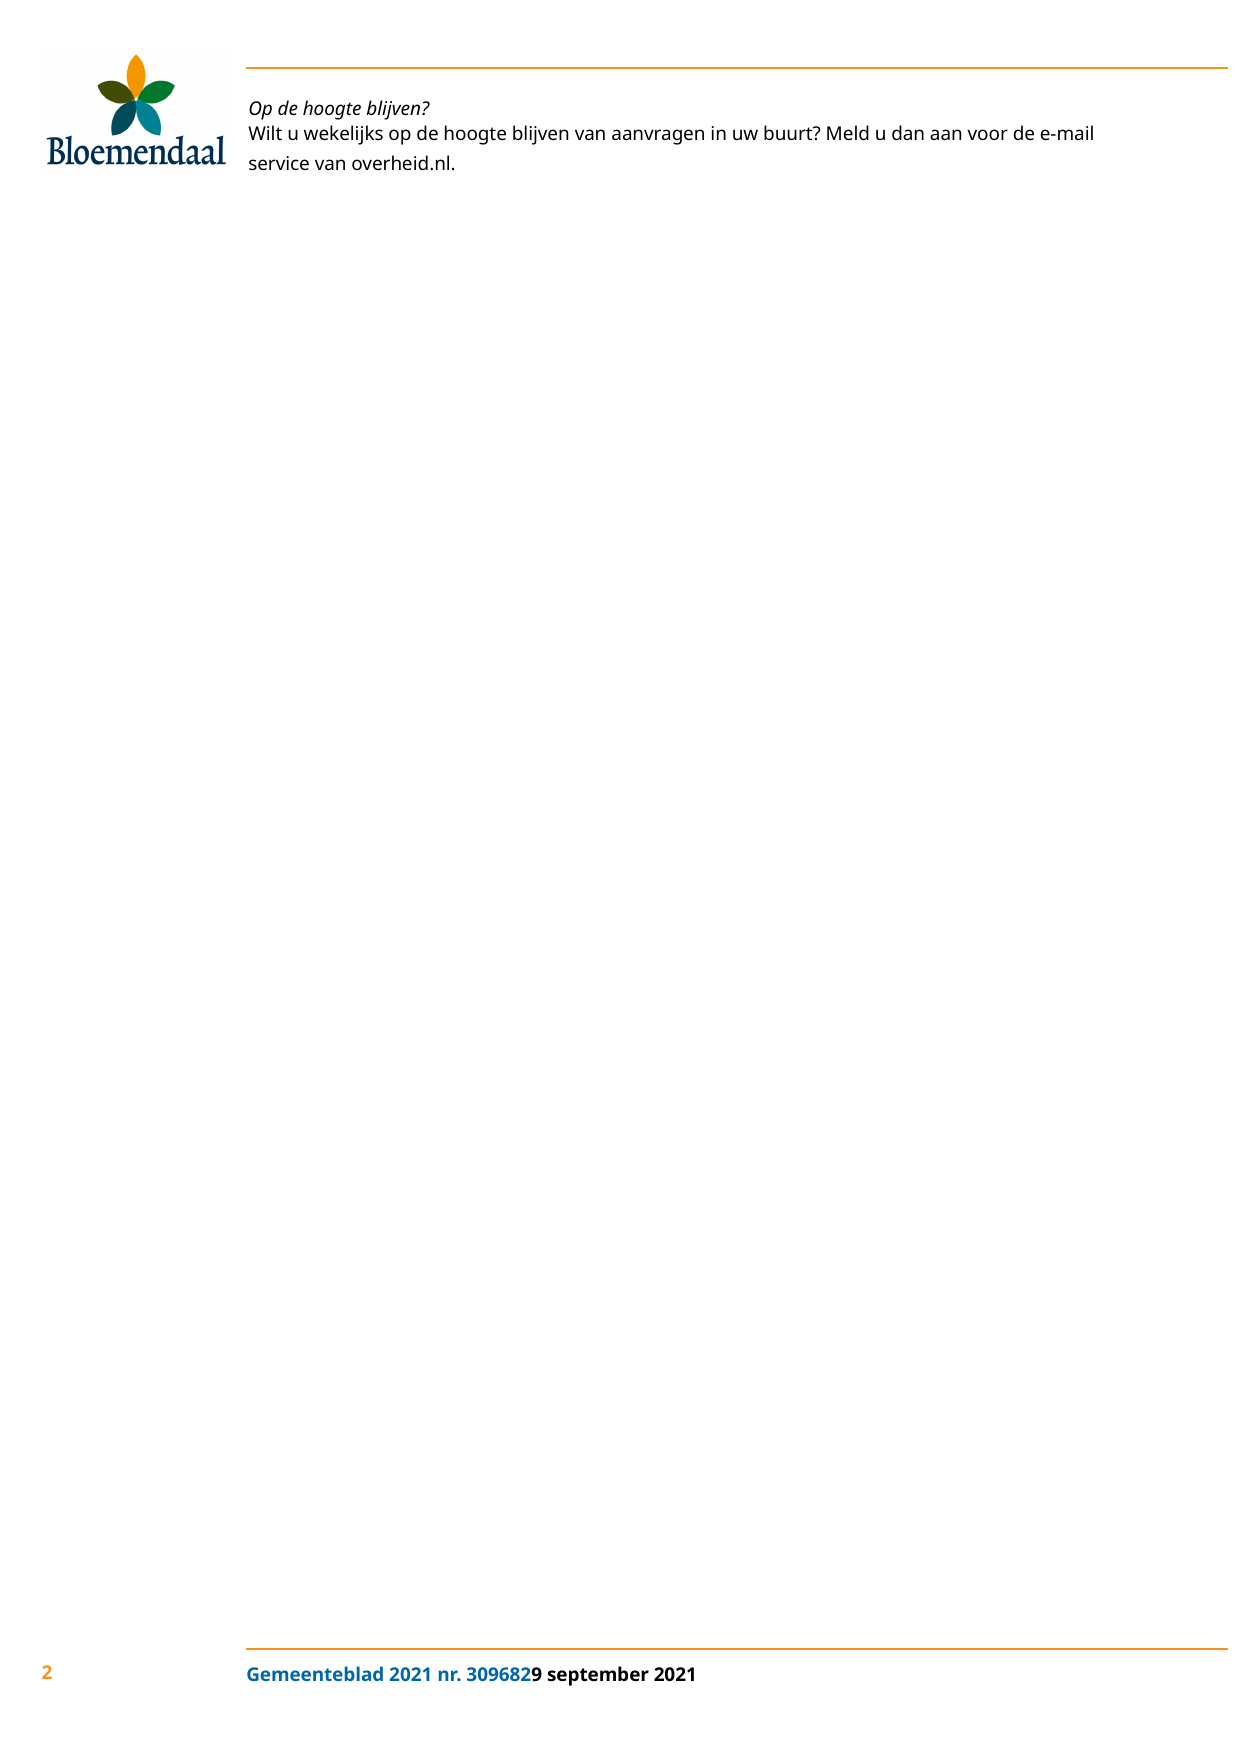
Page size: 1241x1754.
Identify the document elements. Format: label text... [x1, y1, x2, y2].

text Wilt u wekelijks op de hoogte blijven van aanvragen in uw buurt? Meld u dan aan voor de e-mail service van overheid.nl. [248, 121, 1152, 176]
text Op de hoogte blijven? [248, 95, 1152, 121]
picture [41, 47, 231, 172]
